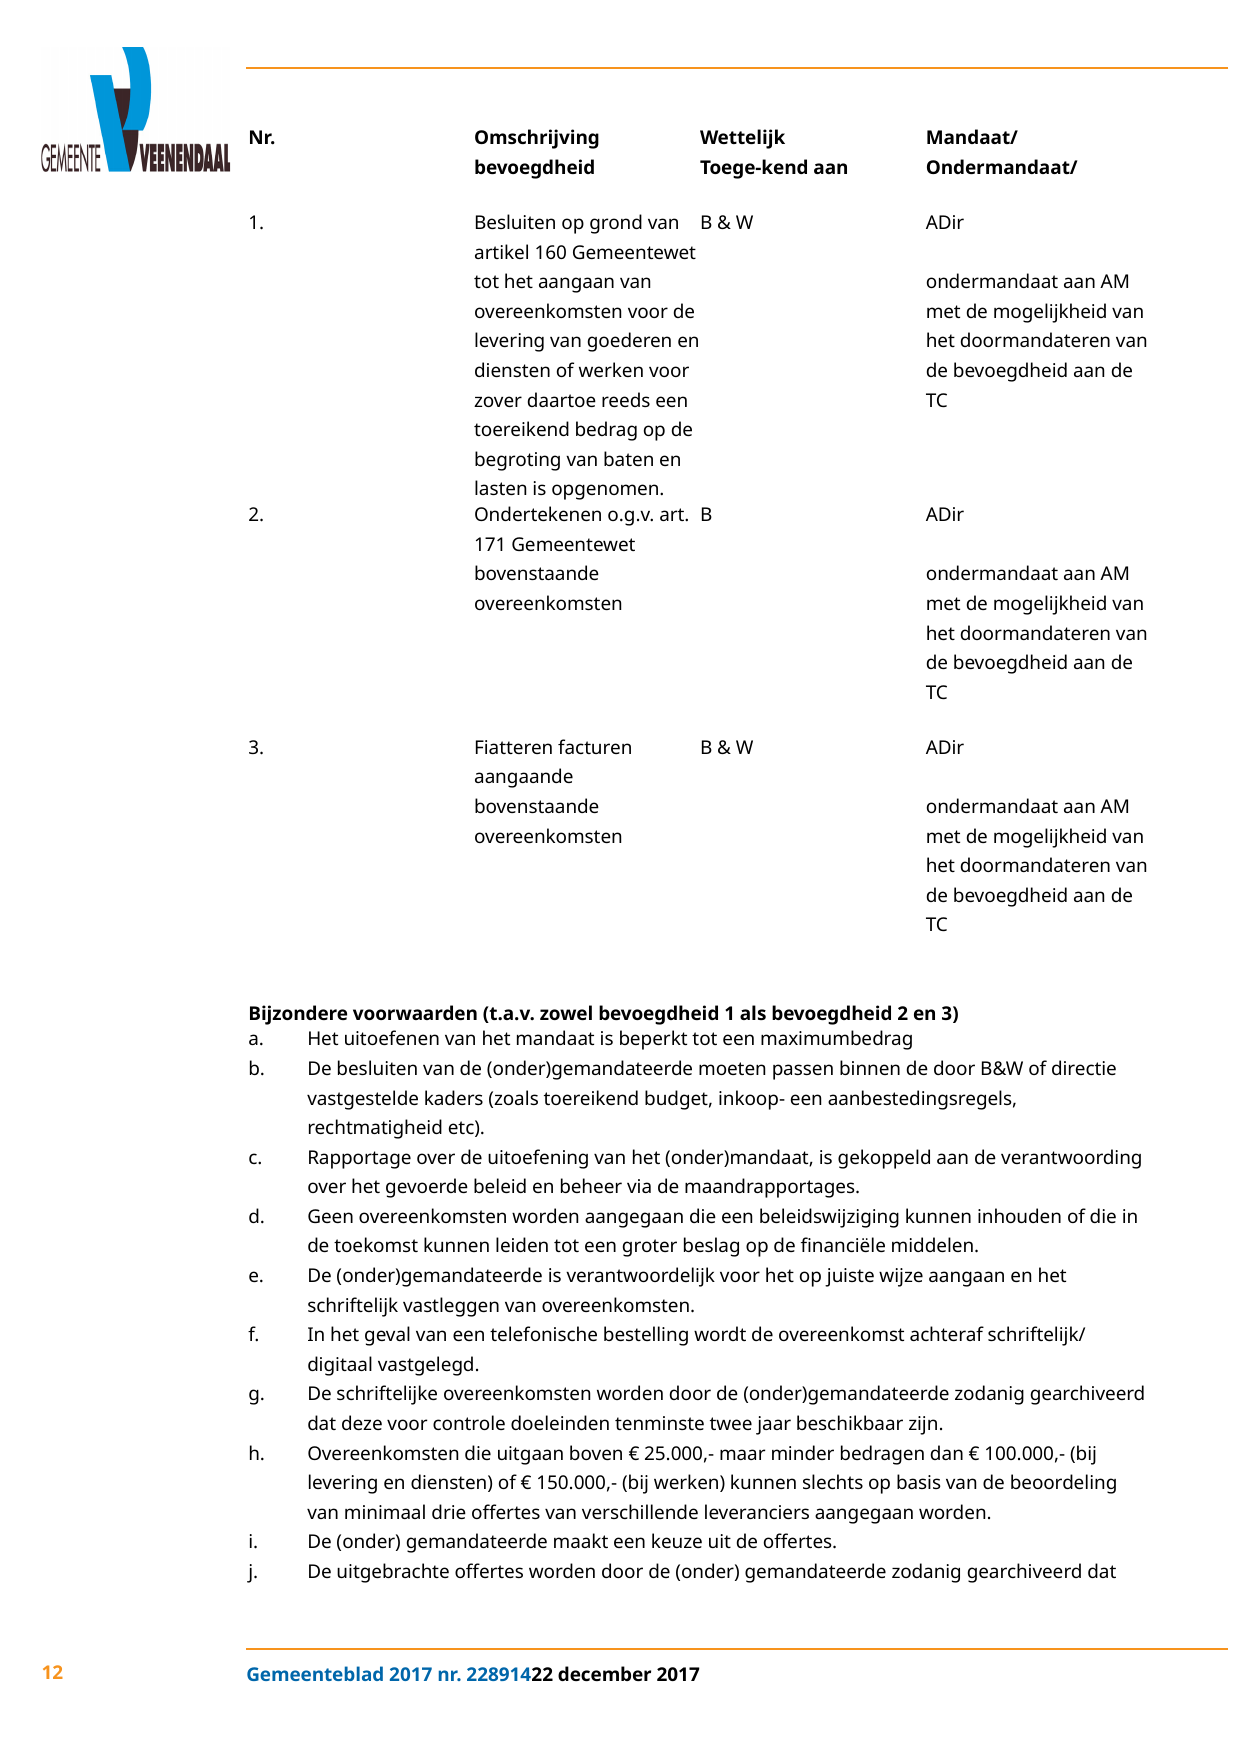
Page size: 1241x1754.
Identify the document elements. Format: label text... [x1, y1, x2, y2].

table_cell [248, 734, 474, 967]
table_cell B [700, 501, 926, 734]
table_header Bijzondere voorwaarden (t.a.v. zowel bevoegdheid 1 als bevoegdheid 2 en 3) [248, 1000, 1152, 1026]
table_cell [248, 501, 474, 734]
table_cell ADir ondermandaat aan AM met de mogelijkheid van het doormandateren van de bevoegdheid aan de TC [926, 734, 1152, 967]
table_header Mandaat/ Ondermandaat/ [926, 125, 1152, 209]
table_cell [248, 209, 474, 501]
table_cell ADir ondermandaat aan AM met de mogelijkheid van het doormandateren van de bevoegdheid aan de TC [926, 501, 1152, 734]
table_header Omschrijving bevoegdheid [474, 125, 700, 209]
picture [123, 47, 231, 172]
table_header Nr. [248, 125, 474, 209]
table_cell ADir ondermandaat aan AM met de mogelijkheid van het doormandateren van de bevoegdheid aan de TC [926, 209, 1152, 501]
table_cell Fiatteren facturen aangaande bovenstaande overeenkomsten [474, 734, 700, 967]
table_cell Het uitoefenen van het mandaat is beperkt tot een maximumbedrag De besluiten van de (onder)gemandateerde moeten passen binnen de door B&W of directie vastgestelde kaders (zoals toereikend budget, inkoop- een aanbestedingsregels, rechtmatigheid etc). Rapportage over de uitoefening van het (onder)mandaat, is gekoppeld aan de verantwoording over het gevoerde beleid en beheer via de maandrapportages. Geen overeenkomsten worden aangegaan die een beleidswijziging kunnen inhouden of die in de toekomst kunnen leiden tot een groter beslag op de financiële middelen. De (onder)gemandateerde is verantwoordelijk voor het op juiste wijze aangaan en het schriftelijk vastleggen van overeenkomsten. In het geval van een telefonische bestelling wordt de overeenkomst achteraf schriftelijk/ digitaal vastgelegd. De schriftelijke overeenkomsten worden door de (onder)gemandateerde zodanig gearchiveerd dat deze voor controle doeleinden tenminste twee jaar beschikbaar zijn. Overeenkomsten die uitgaan boven € 25.000,- maar minder bedragen dan € 100.000,- (bij levering en diensten) of € 150.000,- (bij werken) kunnen slechts op basis van de beoordeling van minimaal drie offertes van verschillende leveranciers aangegaan worden. De (onder) gemandateerde maakt een keuze uit de offertes. De uitgebrachte offertes worden door de (onder) gemandateerde zodanig gearchiveerd dat [248, 1026, 1152, 1584]
table_cell B & W [700, 209, 926, 501]
table_header Wettelijk Toege-kend aan [700, 125, 926, 209]
table_cell Besluiten op grond van artikel 160 Gemeentewet tot het aangaan van overeenkomsten voor de levering van goederen en diensten of werken voor zover daartoe reeds een toereikend bedrag op de begroting van baten en lasten is opgenomen. [474, 209, 700, 501]
table_cell B & W [700, 734, 926, 967]
table_cell Ondertekenen o.g.v. art. 171 Gemeentewet bovenstaande overeenkomsten [474, 501, 700, 734]
picture [41, 47, 130, 172]
